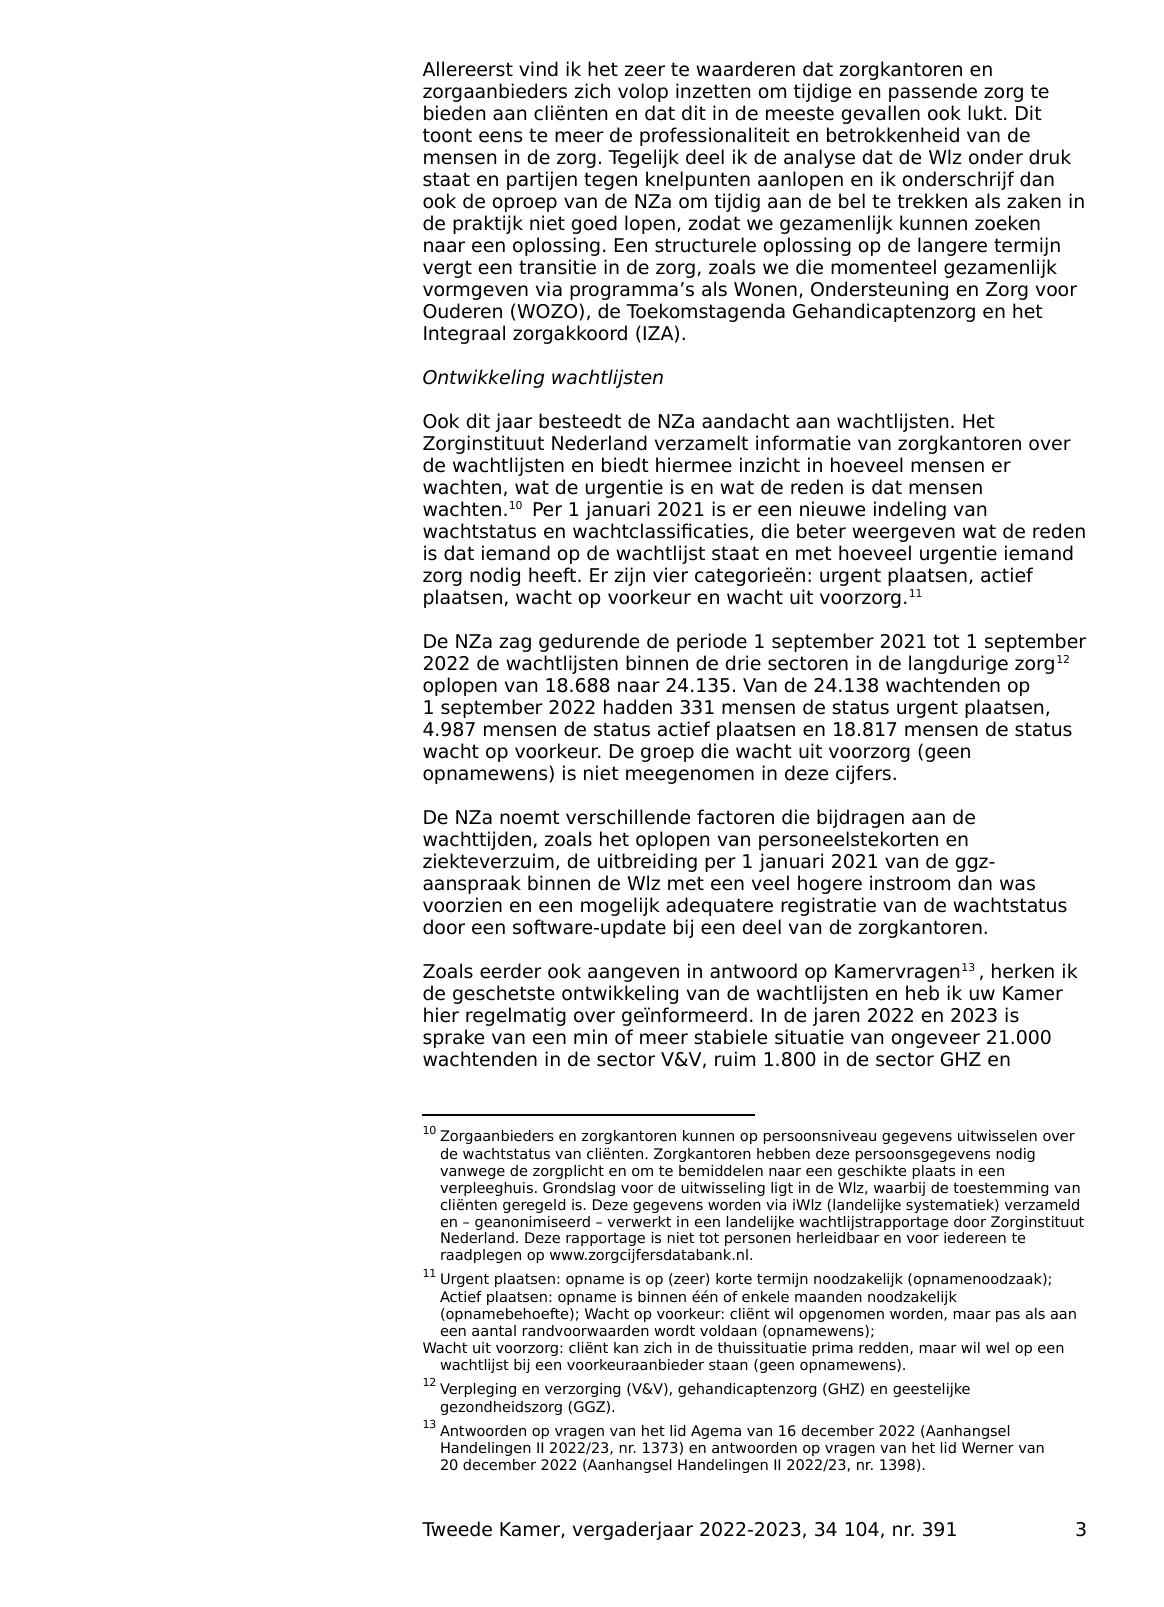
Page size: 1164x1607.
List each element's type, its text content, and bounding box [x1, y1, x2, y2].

text De NZa noemt verschillende factoren die bijdragen aan de wachttijden, zoals het oplopen van personeelstekorten en ziekteverzuim, de uitbreiding per 1 januari 2021 van de ggz-aanspraak binnen de Wlz met een veel hogere instroom dan was voorzien en een mogelijk adequatere registratie van de wachtstatus door een software-update bij een deel van de zorgkantoren. [422, 807, 1087, 939]
text Zoals eerder ook aangeven in antwoord op Kamervragen, herken ik de geschetste ontwikkeling van de wachtlijsten en heb ik uw Kamer hier regelmatig over geïnformeerd. In de jaren 2022 en 2023 is sprake van een min of meer stabiele situatie van ongeveer 21.000 wachtenden in de sector V&V, ruim 1.800 in de sector GHZ en [422, 961, 1087, 1071]
text Verpleging en verzorging (V&V), gehandicaptenzorg (GHZ) en geestelijke gezondheidszorg (GGZ). [422, 1377, 1087, 1416]
text Wacht uit voorzorg: cliënt kan zich in de thuissituatie prima redden, maar wil wel op een wachtlijst bij een voorkeuraanbieder staan (geen opnamewens). [422, 1340, 1087, 1374]
text Ook dit jaar besteedt de NZa aandacht aan wachtlijsten. Het Zorginstituut Nederland verzamelt informatie van zorgkantoren over de wachtlijsten en biedt hiermee inzicht in hoeveel mensen er wachten, wat de urgentie is en wat de reden is dat mensen wachten. Per 1 januari 2021 is er een nieuwe indeling van wachtstatus en wachtclassificaties, die beter weergeven wat de reden is dat iemand op de wachtlijst staat en met hoeveel urgentie iemand zorg nodig heeft. Er zijn vier categorieën: urgent plaatsen, actief plaatsen, wacht op voorkeur en wacht uit voorzorg. [422, 411, 1087, 609]
text Zorgaanbieders en zorgkantoren kunnen op persoonsniveau gegevens uitwisselen over de wachtstatus van cliënten. Zorgkantoren hebben deze persoonsgegevens nodig vanwege de zorgplicht en om te bemiddelen naar een geschikte plaats in een verpleeghuis. Grondslag voor de uitwisseling ligt in de Wlz, waarbij de toestemming van cliënten geregeld is. Deze gegevens worden via iWlz (landelijke systematiek) verzameld en – geanonimiseerd – verwerkt in een landelijke wachtlijstrapportage door Zorginstituut Nederland. Deze rapportage is niet tot personen herleidbaar en voor iedereen te raadplegen op www.zorgcijfersdatabank.nl. [422, 1124, 1087, 1264]
subtitle Ontwikkeling wachtlijsten [422, 367, 1087, 389]
text De NZa zag gedurende de periode 1 september 2021 tot 1 september 2022 de wachtlijsten binnen de drie sectoren in de langdurige zorg oplopen van 18.688 naar 24.135. Van de 24.138 wachtenden op 1 september 2022 hadden 331 mensen de status urgent plaatsen, 4.987 mensen de status actief plaatsen en 18.817 mensen de status wacht op voorkeur. De groep die wacht uit voorzorg (geen opnamewens) is niet meegenomen in deze cijfers. [422, 631, 1087, 785]
text Allereerst vind ik het zeer te waarderen dat zorgkantoren en zorgaanbieders zich volop inzetten om tijdige en passende zorg te bieden aan cliënten en dat dit in de meeste gevallen ook lukt. Dit toont eens te meer de professionaliteit en betrokkenheid van de mensen in de zorg. Tegelijk deel ik de analyse dat de Wlz onder druk staat en partijen tegen knelpunten aanlopen en ik onderschrijf dan ook de oproep van de NZa om tijdig aan de bel te trekken als zaken in de praktijk niet goed lopen, zodat we gezamenlijk kunnen zoeken naar een oplossing. Een structurele oplossing op de langere termijn vergt een transitie in de zorg, zoals we die momenteel gezamenlijk vormgeven via programma’s als Wonen, Ondersteuning en Zorg voor Ouderen (WOZO), de Toekomstagenda Gehandicaptenzorg en het Integraal zorgakkoord (IZA). [422, 59, 1087, 345]
text Antwoorden op vragen van het lid Agema van 16 december 2022 (Aanhangsel Handelingen II 2022/23, nr. 1373) en antwoorden op vragen van het lid Werner van 20 december 2022 (Aanhangsel Handelingen II 2022/23, nr. 1398). [422, 1418, 1087, 1474]
text Urgent plaatsen: opname is op (zeer) korte termijn noodzakelijk (opnamenoodzaak); Actief plaatsen: opname is binnen één of enkele maanden noodzakelijk (opnamebehoefte); Wacht op voorkeur: cliënt wil opgenomen worden, maar pas als aan een aantal randvoorwaarden wordt voldaan (opnamewens); [422, 1267, 1087, 1340]
